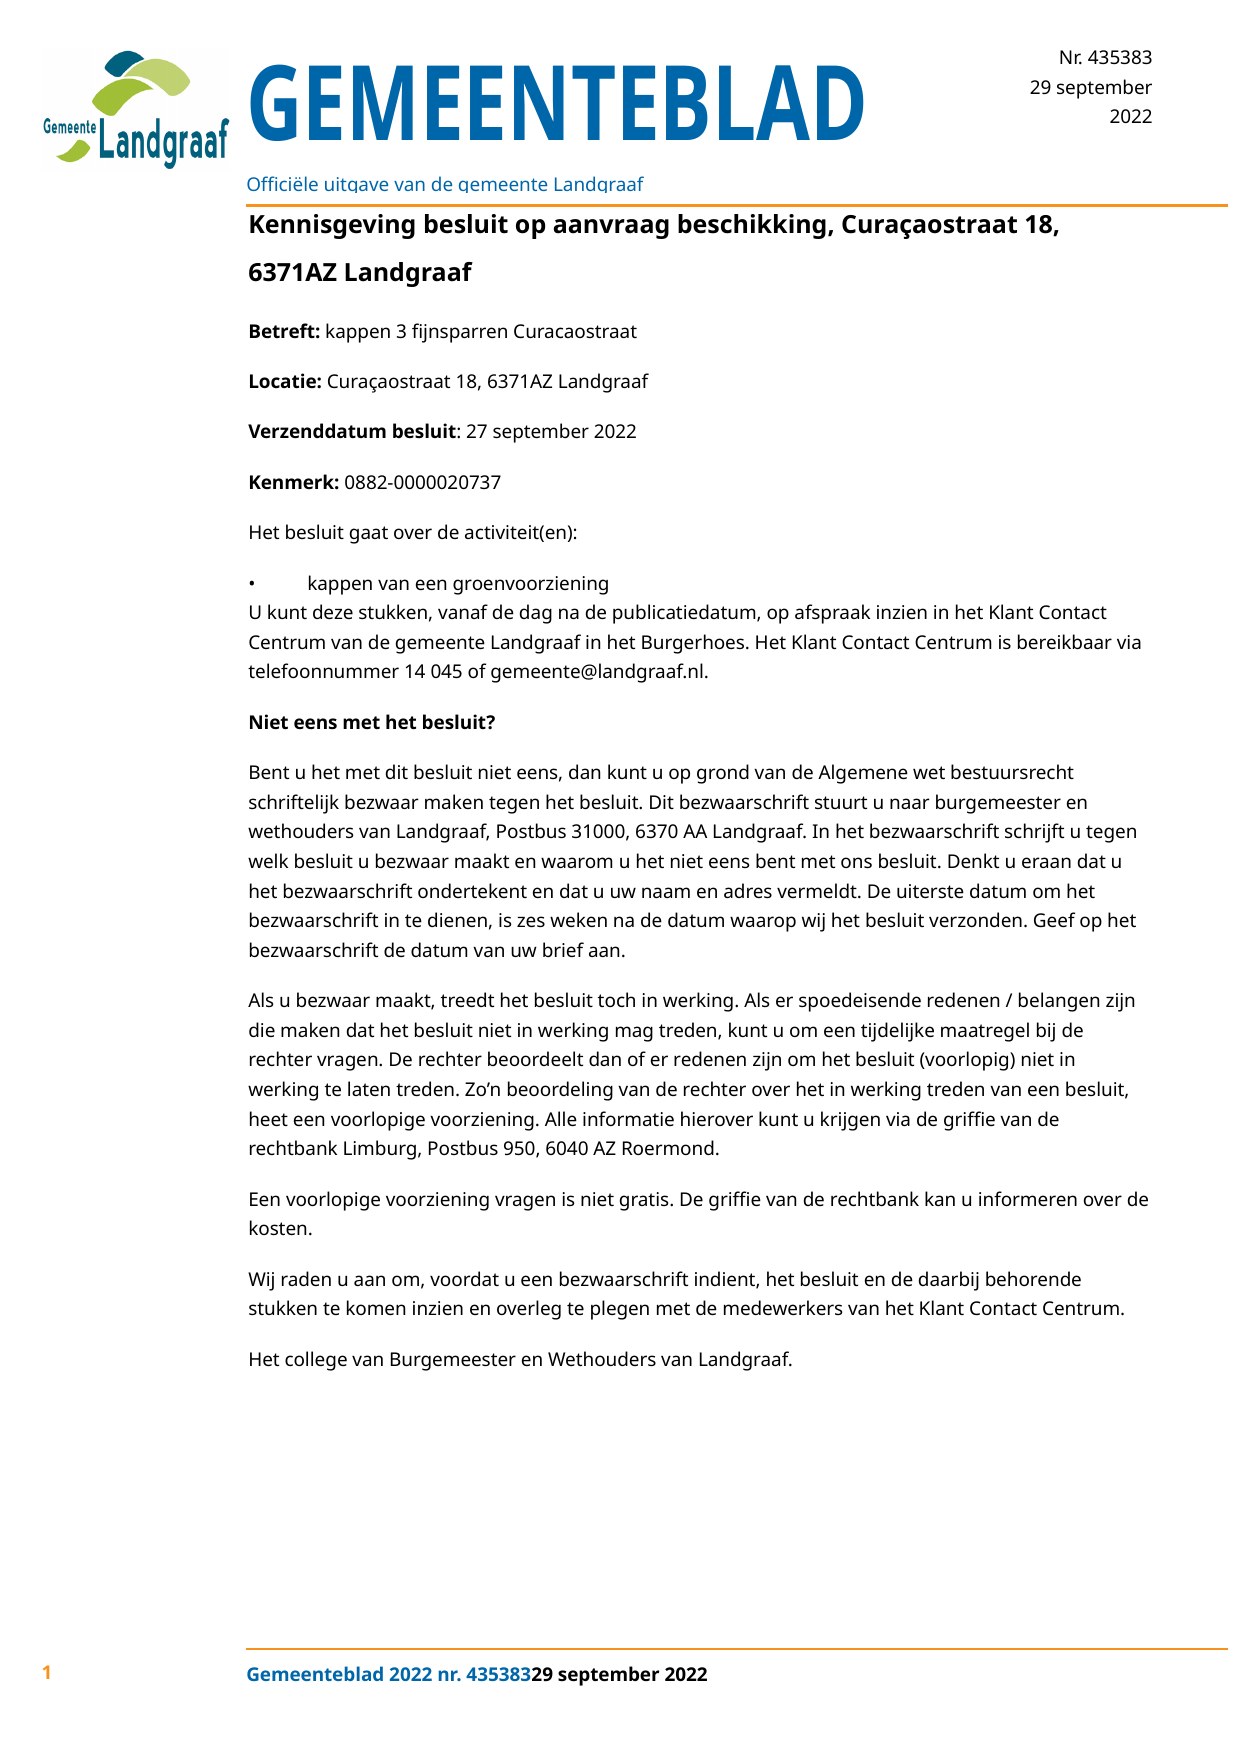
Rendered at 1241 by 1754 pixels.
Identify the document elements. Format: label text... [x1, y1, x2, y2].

list kappen van een groenvoorziening [248, 570, 1152, 596]
text Een voorlopige voorziening vragen is niet gratis. De griffie van de rechtbank kan u informeren over de kosten. [248, 1186, 1152, 1241]
text Verzenddatum besluit: 27 september 2022 [248, 419, 1152, 444]
text Locatie: Curaçaostraat 18, 6371AZ Landgraaf [248, 368, 1152, 394]
text Wij raden u aan om, voordat u een bezwaarschrift indient, het besluit en de daarbij behorende stukken te komen inzien en overleg te plegen met de medewerkers van het Klant Contact Centrum. [248, 1266, 1152, 1321]
picture [41, 47, 231, 172]
text Kenmerk: 0882-0000020737 [248, 469, 1152, 495]
text Als u bezwaar maakt, treedt het besluit toch in werking. Als er spoedeisende redenen / belangen zijn die maken dat het besluit niet in werking mag treden, kunt u om een tijdelijke maatregel bij de rechter vragen. De rechter beoordeelt dan of er redenen zijn om het besluit (voorlopig) niet in werking te laten treden. Zo’n beoordeling van de rechter over het in werking treden van een besluit, heet een voorlopige voorziening. Alle informatie hierover kunt u krijgen via de griffie van de rechtbank Limburg, Postbus 950, 6040 AZ Roermond. [248, 987, 1152, 1161]
text Niet eens met het besluit? [248, 709, 1152, 735]
text Het besluit gaat over de activiteit(en): [248, 519, 1152, 545]
text Het college van Burgemeester en Wethouders van Landgraaf. [248, 1346, 1152, 1372]
text Bent u het met dit besluit niet eens, dan kunt u op grond van de Algemene wet bestuursrecht schriftelijk bezwaar maken tegen het besluit. Dit bezwaarschrift stuurt u naar burgemeester en wethouders van Landgraaf, Postbus 31000, 6370 AA Landgraaf. In het bezwaarschrift schrijft u tegen welk besluit u bezwaar maakt en waarom u het niet eens bent met ons besluit. Denkt u eraan dat u het bezwaarschrift ondertekent en dat u uw naam en adres vermeldt. De uiterste datum om het bezwaarschrift in te dienen, is zes weken na de datum waarop wij het besluit verzonden. Geef op het bezwaarschrift de datum van uw brief aan. [248, 759, 1152, 963]
text U kunt deze stukken, vanaf de dag na de publicatiedatum, op afspraak inzien in het Klant Contact Centrum van de gemeente Landgraaf in het Burgerhoes. Het Klant Contact Centrum is bereikbaar via telefoonnummer 14 045 of gemeente@landgraaf.nl. [248, 599, 1152, 684]
text Kennisgeving besluit op aanvraag beschikking, Curaçaostraat 18, 6371AZ Landgraaf [248, 207, 1152, 288]
text Betreft: kappen 3 fijnsparren Curacaostraat [248, 318, 1152, 344]
